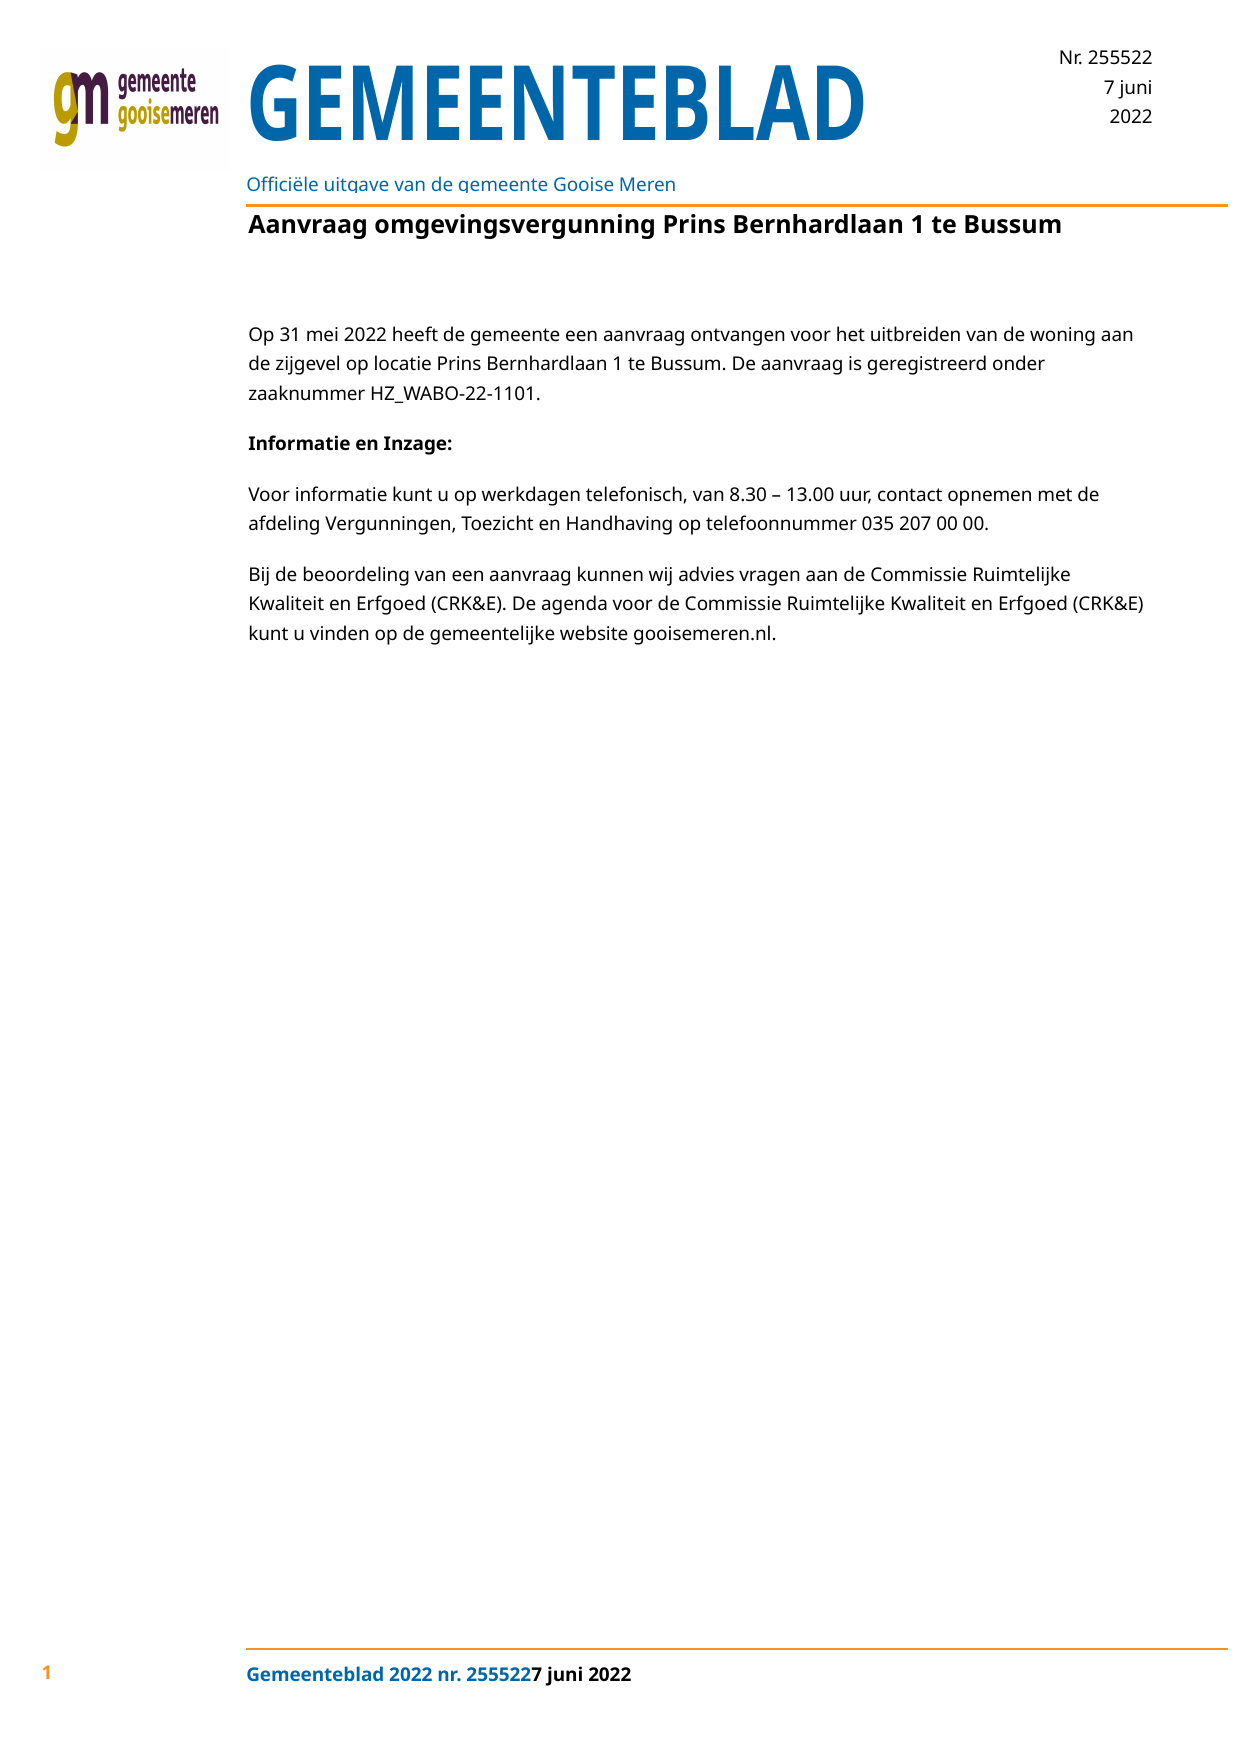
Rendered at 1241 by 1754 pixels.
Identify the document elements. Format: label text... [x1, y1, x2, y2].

text Aanvraag omgevingsvergunning Prins Bernhardlaan 1 te Bussum [248, 207, 1152, 241]
text Informatie en Inzage: [248, 430, 1152, 456]
picture [41, 47, 231, 172]
text Voor informatie kunt u op werkdagen telefonisch, van 8.30 – 13.00 uur, contact opnemen met de afdeling Vergunningen, Toezicht en Handhaving op telefoonnummer 035 207 00 00. [248, 481, 1152, 536]
text Bij de beoordeling van een aanvraag kunnen wij advies vragen aan de Commissie Ruimtelijke Kwaliteit en Erfgoed (CRK&E). De agenda voor de Commissie Ruimtelijke Kwaliteit en Erfgoed (CRK&E) kunt u vinden op de gemeentelijke website gooisemeren.nl. [248, 561, 1152, 646]
text Op 31 mei 2022 heeft de gemeente een aanvraag ontvangen voor het uitbreiden van de woning aan de zijgevel op locatie Prins Bernhardlaan 1 te Bussum. De aanvraag is geregistreerd onder zaaknummer HZ_WABO-22-1101. [248, 321, 1152, 406]
